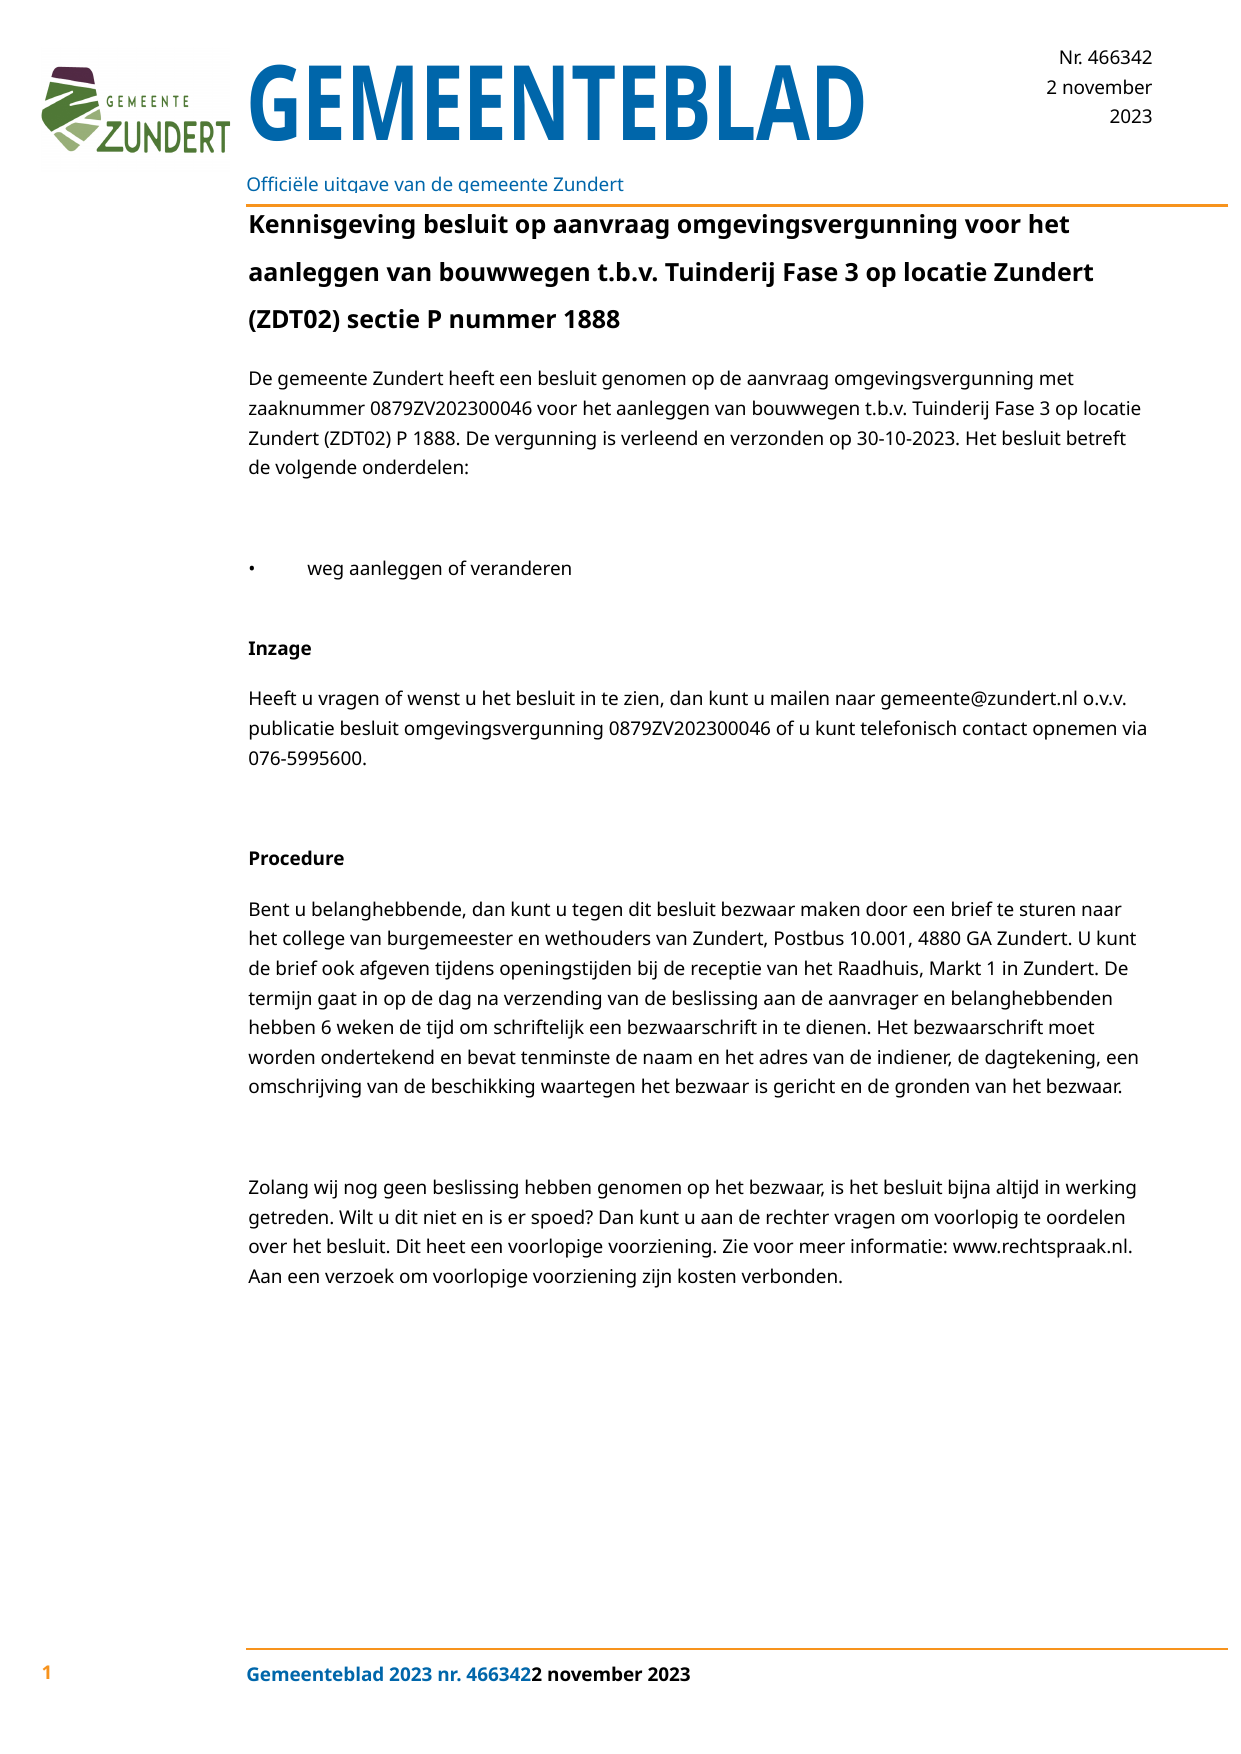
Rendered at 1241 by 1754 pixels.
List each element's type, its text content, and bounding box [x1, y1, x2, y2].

text Procedure [248, 846, 1152, 871]
list weg aanleggen of veranderen [248, 555, 1152, 581]
text Bent u belanghebbende, dan kunt u tegen dit besluit bezwaar maken door een brief te sturen naar het college van burgemeester en wethouders van Zundert, Postbus 10.001, 4880 GA Zundert. U kunt de brief ook afgeven tijdens openingstijden bij de receptie van het Raadhuis, Markt 1 in Zundert. De termijn gaat in op de dag na verzending van de beslissing aan de aanvrager en belanghebbenden hebben 6 weken de tijd om schriftelijk een bezwaarschrift in te dienen. Het bezwaarschrift moet worden ondertekend en bevat tenminste de naam en het adres van de indiener, de dagtekening, een omschrijving van de beschikking waartegen het bezwaar is gericht en de gronden van het bezwaar. [248, 896, 1152, 1099]
text Zolang wij nog geen beslissing hebben genomen op het bezwaar, is het besluit bijna altijd in werking getreden. Wilt u dit niet en is er spoed? Dan kunt u aan de rechter vragen om voorlopig te oordelen over het besluit. Dit heet een voorlopige voorziening. Zie voor meer informatie: www.rechtspraak.nl. Aan een verzoek om voorlopige voorziening zijn kosten verbonden. [248, 1174, 1152, 1289]
picture [41, 47, 231, 172]
text Inzage [248, 635, 1152, 661]
text Heeft u vragen of wenst u het besluit in te zien, dan kunt u mailen naar gemeente@zundert.nl o.v.v. publicatie besluit omgevingsvergunning 0879ZV202300046 of u kunt telefonisch contact opnemen via 076-5995600. [248, 686, 1152, 770]
text Kennisgeving besluit op aanvraag omgevingsvergunning voor het aanleggen van bouwwegen t.b.v. Tuinderij Fase 3 op locatie Zundert (ZDT02) sectie P nummer 1888 [248, 207, 1152, 336]
text De gemeente Zundert heeft een besluit genomen op de aanvraag omgevingsvergunning met zaaknummer 0879ZV202300046 voor het aanleggen van bouwwegen t.b.v. Tuinderij Fase 3 op locatie Zundert (ZDT02) P 1888. De vergunning is verleend en verzonden op 30-10-2023. Het besluit betreft de volgende onderdelen: [248, 366, 1152, 480]
